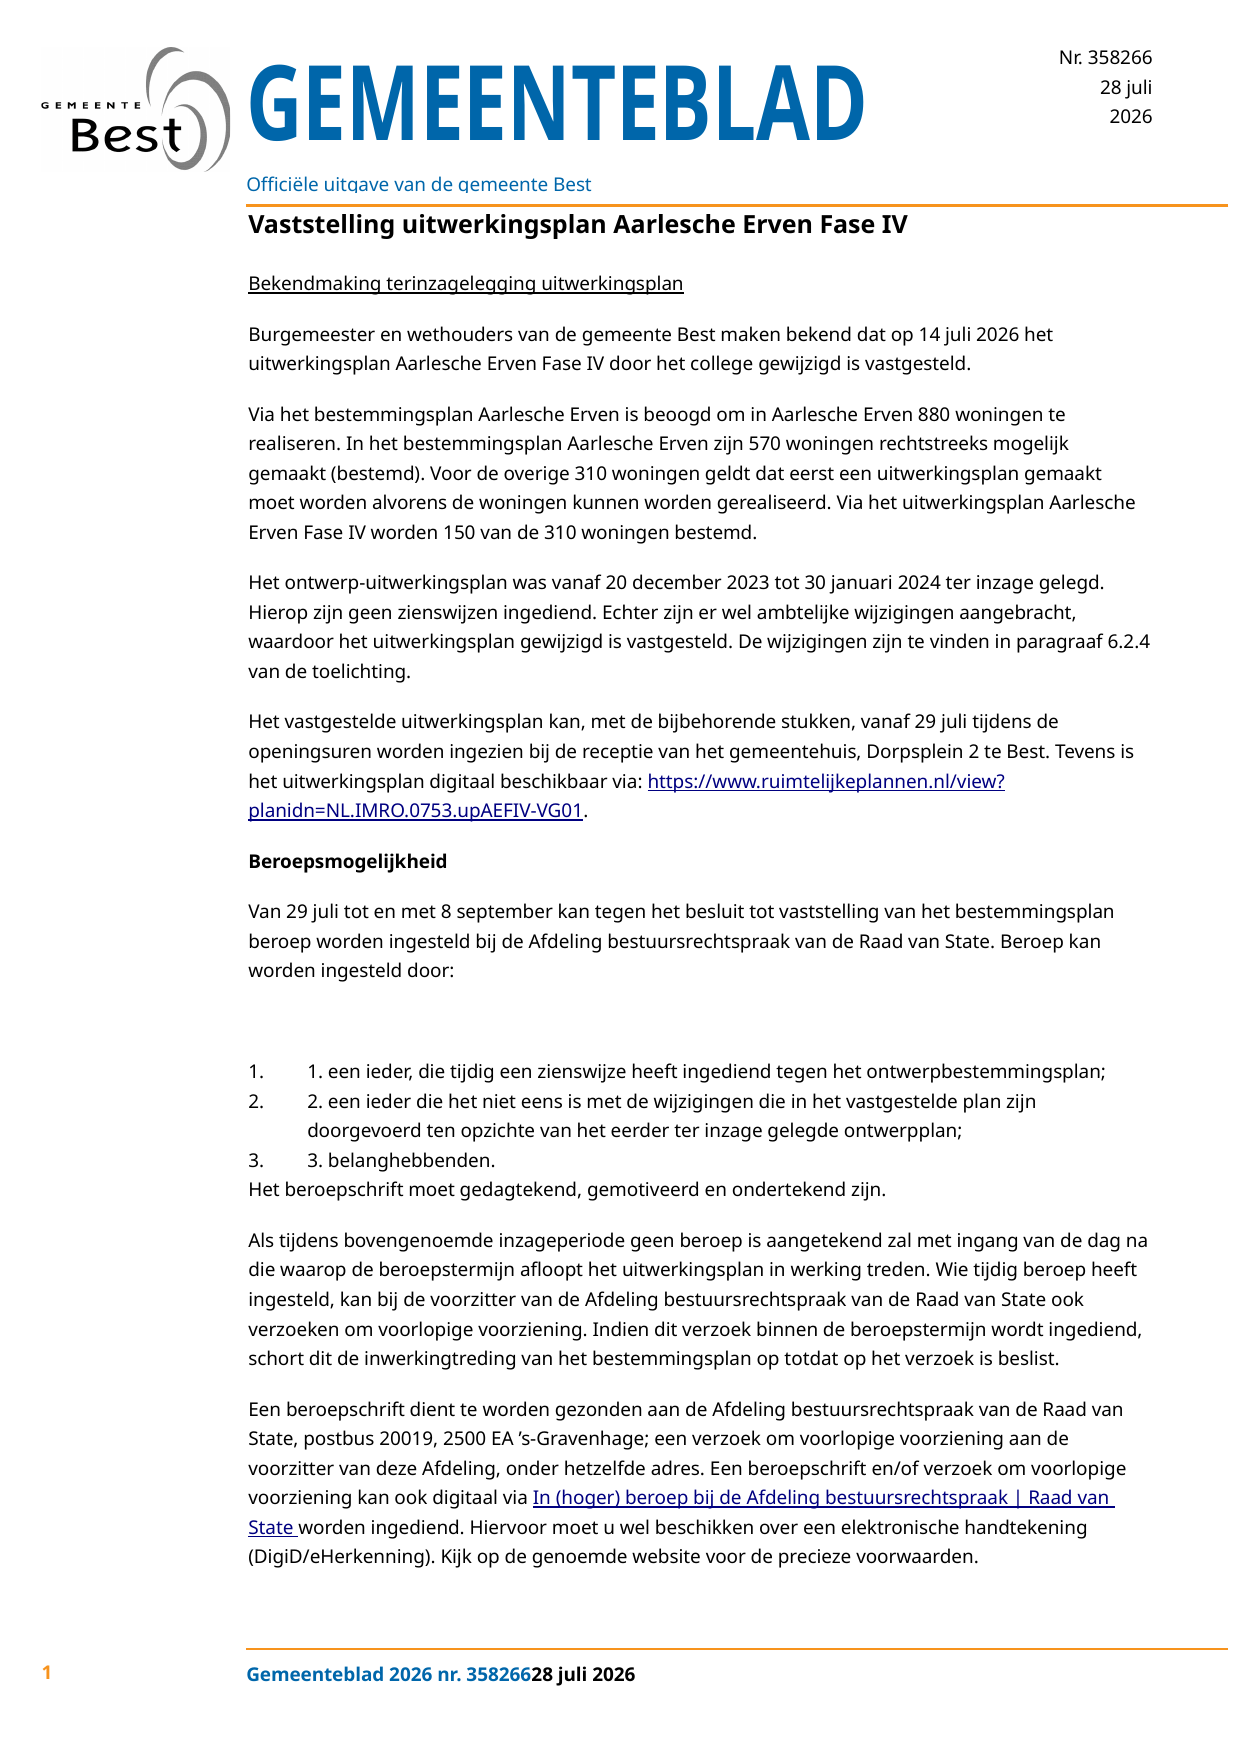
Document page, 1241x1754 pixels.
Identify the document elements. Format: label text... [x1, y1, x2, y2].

text Vaststelling uitwerkingsplan Aarlesche Erven Fase IV [248, 207, 1152, 241]
text Het ontwerp-uitwerkingsplan was vanaf 20 december 2023 tot 30 januari 2024 ter inzage gelegd. Hierop zijn geen zienswijzen ingediend. Echter zijn er wel ambtelijke wijzigingen aangebracht, waardoor het uitwerkingsplan gewijzigd is vastgesteld. De wijzigingen zijn te vinden in paragraaf 6.2.4 van de toelichting. [248, 569, 1152, 684]
text Burgemeester en wethouders van de gemeente Best maken bekend dat op 14 juli 2026 het uitwerkingsplan Aarlesche Erven Fase IV door het college gewijzigd is vastgesteld. [248, 321, 1152, 376]
text Van 29 juli tot en met 8 september kan tegen het besluit tot vaststelling van het bestemmingsplan beroep worden ingesteld bij de Afdeling bestuursrechtspraak van de Raad van State. Beroep kan worden ingesteld door: [248, 898, 1152, 983]
text Bekendmaking terinzagelegging uitwerkingsplan [248, 270, 1152, 296]
text Het beroepschrift moet gedagtekend, gemotiveerd en ondertekend zijn. [248, 1177, 1152, 1202]
text Via het bestemmingsplan Aarlesche Erven is beoogd om in Aarlesche Erven 880 woningen te realiseren. In het bestemmingsplan Aarlesche Erven zijn 570 woningen rechtstreeks mogelijk gemaakt (bestemd). Voor de overige 310 woningen geldt dat eerst een uitwerkingsplan gemaakt moet worden alvorens de woningen kunnen worden gerealiseerd. Via het uitwerkingsplan Aarlesche Erven Fase IV worden 150 van de 310 woningen bestemd. [248, 401, 1152, 545]
text Het vastgestelde uitwerkingsplan kan, met de bijbehorende stukken, vanaf 29 juli tijdens de openingsuren worden ingezien bij de receptie van het gemeentehuis, Dorpsplein 2 te Best. Tevens is het uitwerkingsplan digitaal beschikbaar via: https://www.ruimtelijkeplannen.nl/view?planidn=NL.IMRO.0753.upAEFIV-VG01. [248, 709, 1152, 823]
text Beroepsmogelijkheid [248, 848, 1152, 873]
list 3. belanghebbenden. [248, 1147, 1152, 1173]
text Een beroepschrift dient te worden gezonden aan de Afdeling bestuursrechtspraak van de Raad van State, postbus 20019, 2500 EA ’s-Gravenhage; een verzoek om voorlopige voorziening aan de voorzitter van deze Afdeling, onder hetzelfde adres. Een beroepschrift en/of verzoek om voorlopige voorziening kan ook digitaal via In (hoger) beroep bij de Afdeling bestuursrechtspraak | Raad van State worden ingediend. Hiervoor moet u wel beschikken over een elektronische handtekening (DigiD/eHerkenning). Kijk op de genoemde website voor de precieze voorwaarden. [248, 1396, 1152, 1569]
picture [41, 47, 231, 172]
list 2. een ieder die het niet eens is met de wijzigingen die in het vastgestelde plan zijn doorgevoerd ten opzichte van het eerder ter inzage gelegde ontwerpplan; [248, 1088, 1152, 1143]
text Als tijdens bovengenoemde inzageperiode geen beroep is aangetekend zal met ingang van de dag na die waarop de beroepstermijn afloopt het uitwerkingsplan in werking treden. Wie tijdig beroep heeft ingesteld, kan bij de voorzitter van de Afdeling bestuursrechtspraak van de Raad van State ook verzoeken om voorlopige voorziening. Indien dit verzoek binnen de beroepstermijn wordt ingediend, schort dit de inwerkingtreding van het bestemmingsplan op totdat op het verzoek is beslist. [248, 1227, 1152, 1371]
list 1. een ieder, die tijdig een zienswijze heeft ingediend tegen het ontwerpbestemmingsplan; [248, 1058, 1152, 1084]
